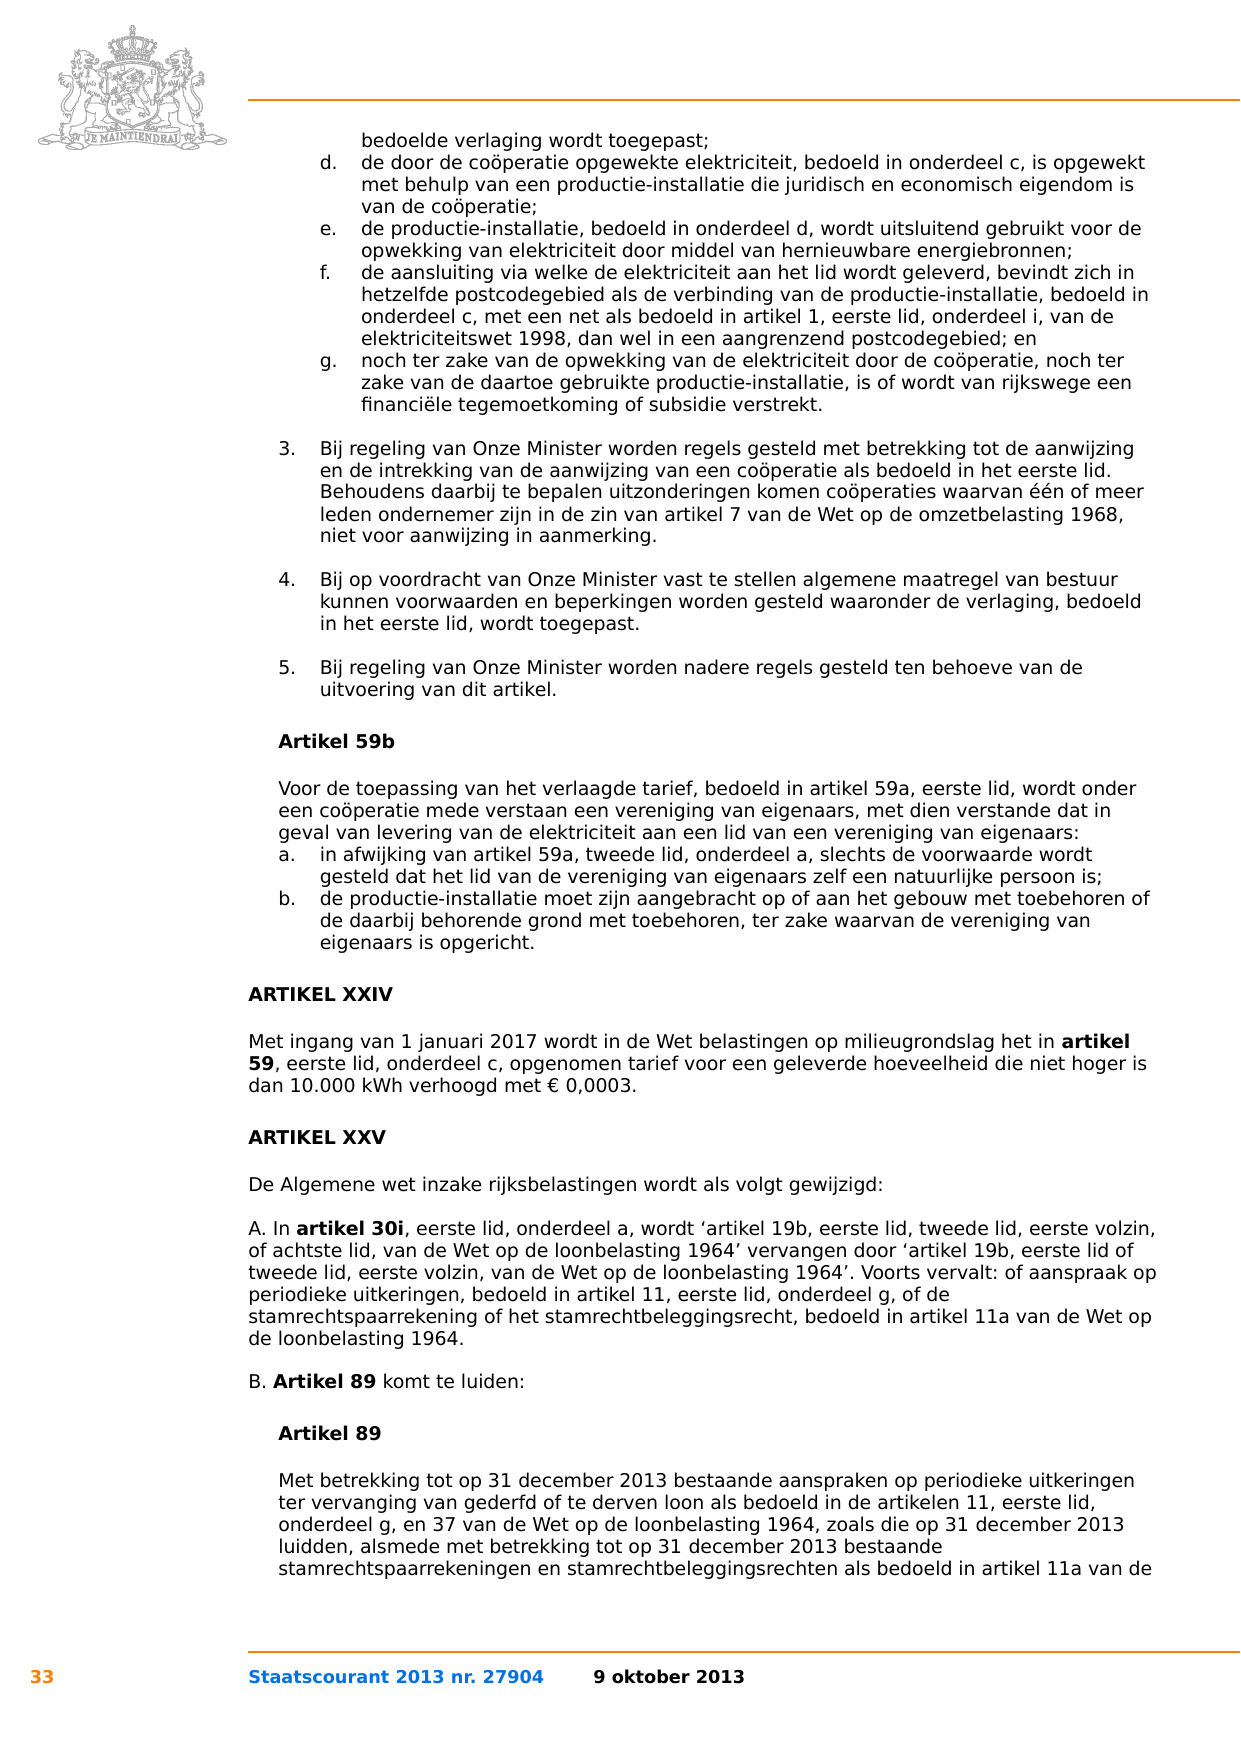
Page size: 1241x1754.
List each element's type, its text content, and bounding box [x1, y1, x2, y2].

text a. in afwijking van artikel 59a, tweede lid, onderdeel a, slechts de voorwaarde wordt gesteld dat het lid van de vereniging van eigenaars zelf een natuurlijke persoon is; [278, 844, 1163, 888]
subtitle ARTIKEL XXV [248, 1127, 1163, 1149]
text bedoelde verlaging wordt toegepast; [319, 130, 1163, 152]
text Voor de toepassing van het verlaagde tarief, bedoeld in artikel 59a, eerste lid, wordt onder een coöperatie mede verstaan een vereniging van eigenaars, met dien verstande dat in geval van levering van de elektriciteit aan een lid van een vereniging van eigenaars: [278, 778, 1163, 844]
text 5. Bij regeling van Onze Minister worden nadere regels gesteld ten behoeve van de uitvoering van dit artikel. [278, 657, 1163, 701]
text A. In artikel 30i, eerste lid, onderdeel a, wordt ‘artikel 19b, eerste lid, tweede lid, eerste volzin, of achtste lid, van de Wet op de loonbelasting 1964’ vervangen door ‘artikel 19b, eerste lid of tweede lid, eerste volzin, van de Wet op de loonbelasting 1964’. Voorts vervalt: of aanspraak op periodieke uitkeringen, bedoeld in artikel 11, eerste lid, onderdeel g, of de stamrechtspaarrekening of het stamrechtbeleggingsrecht, bedoeld in artikel 11a van de Wet op de loonbelasting 1964. [248, 1218, 1163, 1349]
text Met betrekking tot op 31 december 2013 bestaande aanspraken op periodieke uitkeringen ter vervanging van gederfd of te derven loon als bedoeld in de artikelen 11, eerste lid, onderdeel g, en 37 van de Wet op de loonbelasting 1964, zoals die op 31 december 2013 luidden, alsmede met betrekking tot op 31 december 2013 bestaande stamrechtspaarrekeningen en stamrechtbeleggingsrechten als bedoeld in artikel 11a van de [278, 1470, 1163, 1580]
text f. de aansluiting via welke de elektriciteit aan het lid wordt geleverd, bevindt zich in hetzelfde postcodegebied als de verbinding van de productie-installatie, bedoeld in onderdeel c, met een net als bedoeld in artikel 1, eerste lid, onderdeel i, van de elektriciteitswet 1998, dan wel in een aangrenzend postcodegebied; en [319, 262, 1163, 350]
text d. de door de coöperatie opgewekte elektriciteit, bedoeld in onderdeel c, is opgewekt met behulp van een productie-installatie die juridisch en economisch eigendom is van de coöperatie; [319, 152, 1163, 218]
text b. de productie-installatie moet zijn aangebracht op of aan het gebouw met toebehoren of de daarbij behorende grond met toebehoren, ter zake waarvan de vereniging van eigenaars is opgericht. [278, 888, 1163, 954]
subtitle Artikel 59b [278, 731, 1163, 753]
text 3. Bij regeling van Onze Minister worden regels gesteld met betrekking tot de aanwijzing en de intrekking van de aanwijzing van een coöperatie als bedoeld in het eerste lid. Behoudens daarbij te bepalen uitzonderingen komen coöperaties waarvan één of meer leden ondernemer zijn in de zin van artikel 7 van de Wet op de omzetbelasting 1968, niet voor aanwijzing in aanmerking. [278, 437, 1163, 547]
subtitle Artikel 89 [278, 1423, 1163, 1445]
subtitle ARTIKEL XXIV [248, 984, 1163, 1006]
text Met ingang van 1 januari 2017 wordt in de Wet belastingen op milieugrondslag het in artikel 59, eerste lid, onderdeel c, opgenomen tarief voor een geleverde hoeveelheid die niet hoger is dan 10.000 kWh verhoogd met € 0,0003. [248, 1031, 1163, 1097]
text e. de productie-installatie, bedoeld in onderdeel d, wordt uitsluitend gebruikt voor de opwekking van elektriciteit door middel van hernieuwbare energiebronnen; [319, 218, 1163, 262]
text 4. Bij op voordracht van Onze Minister vast te stellen algemene maatregel van bestuur kunnen voorwaarden en beperkingen worden gesteld waaronder de verlaging, bedoeld in het eerste lid, wordt toegepast. [278, 569, 1163, 635]
text B. Artikel 89 komt te luiden: [248, 1371, 1163, 1393]
text g. noch ter zake van de opwekking van de elektriciteit door de coöperatie, noch ter zake van de daartoe gebruikte productie-installatie, is of wordt van rijkswege een financiële tegemoetkoming of subsidie verstrekt. [319, 350, 1163, 416]
text De Algemene wet inzake rijksbelastingen wordt als volgt gewijzigd: [248, 1174, 1163, 1196]
picture [38, 25, 227, 150]
